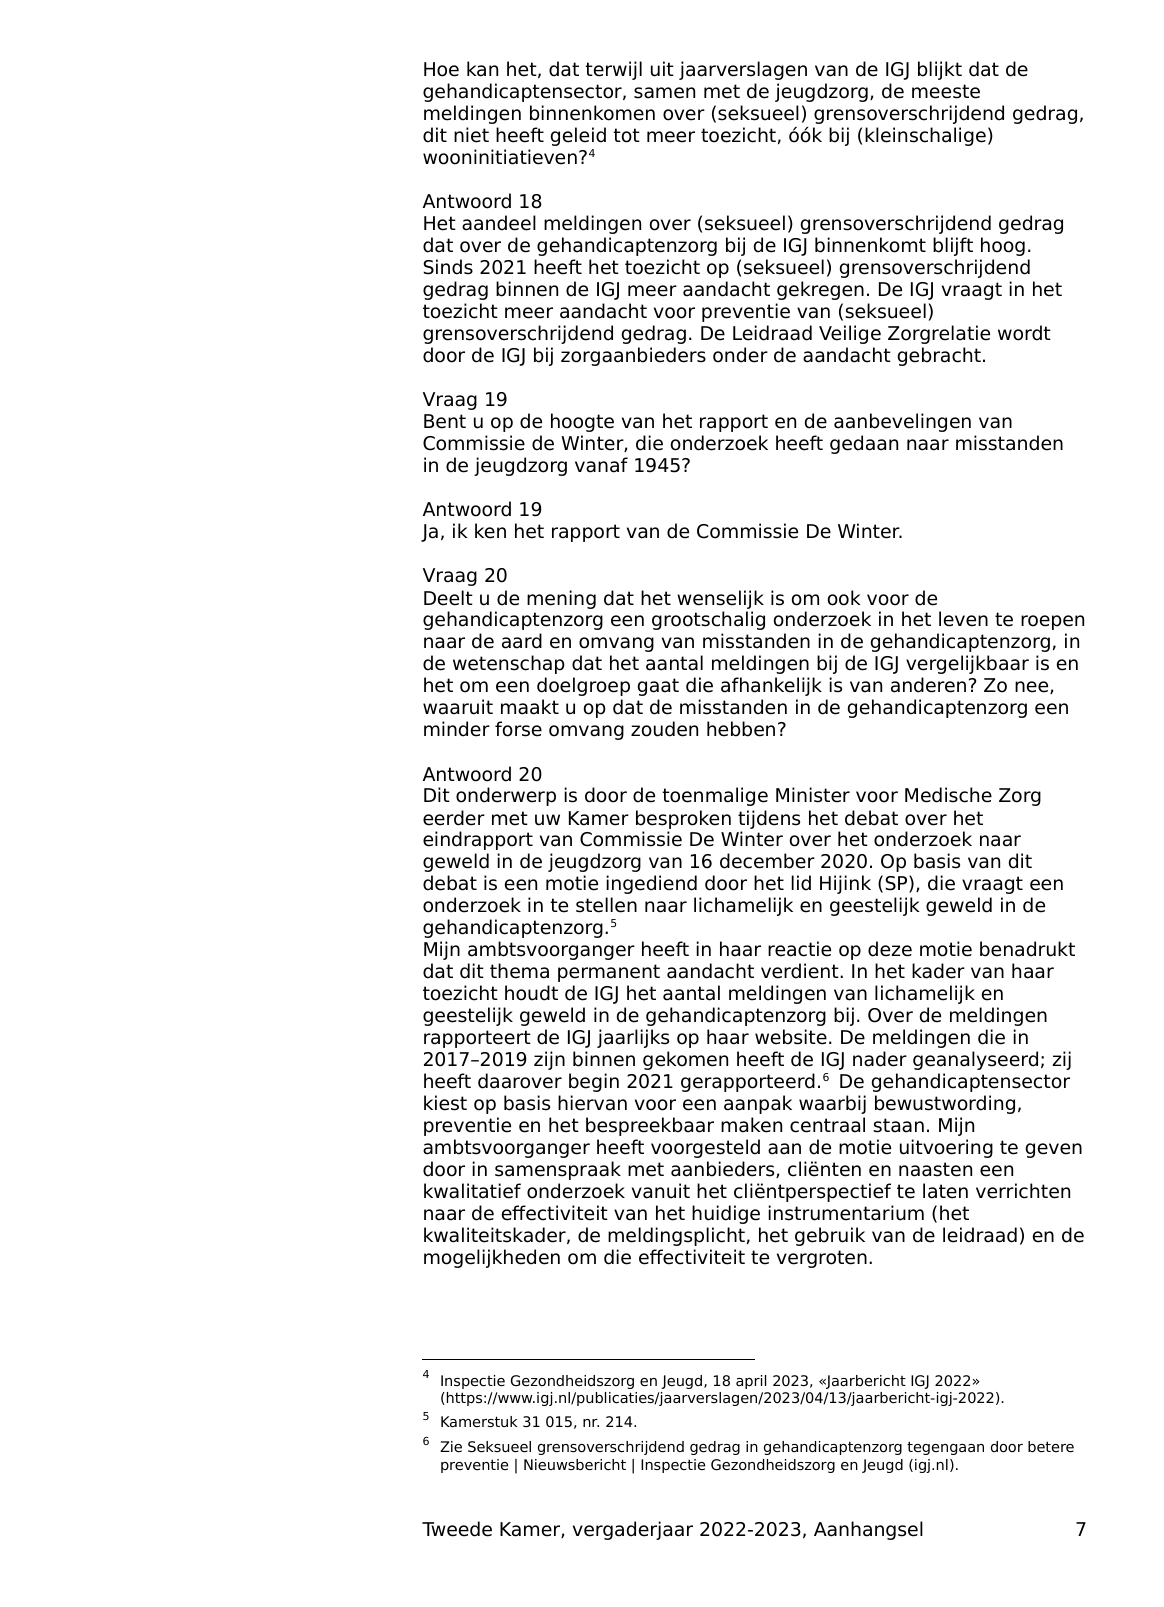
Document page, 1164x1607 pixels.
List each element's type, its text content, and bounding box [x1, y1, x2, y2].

text Hoe kan het, dat terwijl uit jaarverslagen van de IGJ blijkt dat de gehandicaptensector, samen met de jeugdzorg, de meeste meldingen binnenkomen over (seksueel) grensoverschrijdend gedrag, dit niet heeft geleid tot meer toezicht, óók bij (kleinschalige) wooninitiatieven? [422, 59, 1087, 169]
text Mijn ambtsvoorganger heeft in haar reactie op deze motie benadrukt dat dit thema permanent aandacht verdient. In het kader van haar toezicht houdt de IGJ het aantal meldingen van lichamelijk en geestelijk geweld in de gehandicaptenzorg bij. Over de meldingen rapporteert de IGJ jaarlijks op haar website. De meldingen die in 2017–2019 zijn binnen gekomen heeft de IGJ nader geanalyseerd; zij heeft daarover begin 2021 gerapporteerd. De gehandicaptensector kiest op basis hiervan voor een aanpak waarbij bewustwording, preventie en het bespreekbaar maken centraal staan. Mijn ambtsvoorganger heeft voorgesteld aan de motie uitvoering te geven door in samenspraak met aanbieders, cliënten en naasten een kwalitatief onderzoek vanuit het cliëntperspectief te laten verrichten naar de effectiviteit van het huidige instrumentarium (het kwaliteitskader, de meldingsplicht, het gebruik van de leidraad) en de mogelijkheden om die effectiviteit te vergroten. [422, 939, 1087, 1269]
text Het aandeel meldingen over (seksueel) grensoverschrijdend gedrag dat over de gehandicaptenzorg bij de IGJ binnenkomt blijft hoog. Sinds 2021 heeft het toezicht op (seksueel) grensoverschrijdend gedrag binnen de IGJ meer aandacht gekregen. De IGJ vraagt in het toezicht meer aandacht voor preventie van (seksueel) grensoverschrijdend gedrag. De Leidraad Veilige Zorgrelatie wordt door de IGJ bij zorgaanbieders onder de aandacht gebracht. [422, 213, 1087, 367]
text Vraag 20 [422, 565, 1087, 587]
text Ja, ik ken het rapport van de Commissie De Winter. [422, 521, 1087, 543]
text Dit onderwerp is door de toenmalige Minister voor Medische Zorg eerder met uw Kamer besproken tijdens het debat over het eindrapport van Commissie De Winter over het onderzoek naar geweld in de jeugdzorg van 16 december 2020. Op basis van dit debat is een motie ingediend door het lid Hijink (SP), die vraagt een onderzoek in te stellen naar lichamelijk en geestelijk geweld in de gehandicaptenzorg. [422, 785, 1087, 939]
text Bent u op de hoogte van het rapport en de aanbevelingen van Commissie de Winter, die onderzoek heeft gedaan naar misstanden in de jeugdzorg vanaf 1945? [422, 411, 1087, 477]
text Antwoord 19 [422, 499, 1087, 521]
text Deelt u de mening dat het wenselijk is om ook voor de gehandicaptenzorg een grootschalig onderzoek in het leven te roepen naar de aard en omvang van misstanden in de gehandicaptenzorg, in de wetenschap dat het aantal meldingen bij de IGJ vergelijkbaar is en het om een doelgroep gaat die afhankelijk is van anderen? Zo nee, waaruit maakt u op dat de misstanden in de gehandicaptenzorg een minder forse omvang zouden hebben? [422, 587, 1087, 741]
text Zie Seksueel grensoverschrijdend gedrag in gehandicaptenzorg tegengaan door betere preventie | Nieuwsbericht | Inspectie Gezondheidszorg en Jeugd (igj.nl). [422, 1435, 1087, 1474]
text Kamerstuk 31 015, nr. 214. [422, 1410, 1087, 1432]
text Vraag 19 [422, 389, 1087, 411]
text Inspectie Gezondheidszorg en Jeugd, 18 april 2023, «Jaarbericht IGJ 2022» (https://www.igj.nl/publicaties/jaarverslagen/2023/04/13/jaarbericht-igj-2022). [422, 1368, 1087, 1407]
text Antwoord 18 [422, 191, 1087, 213]
text Antwoord 20 [422, 763, 1087, 785]
